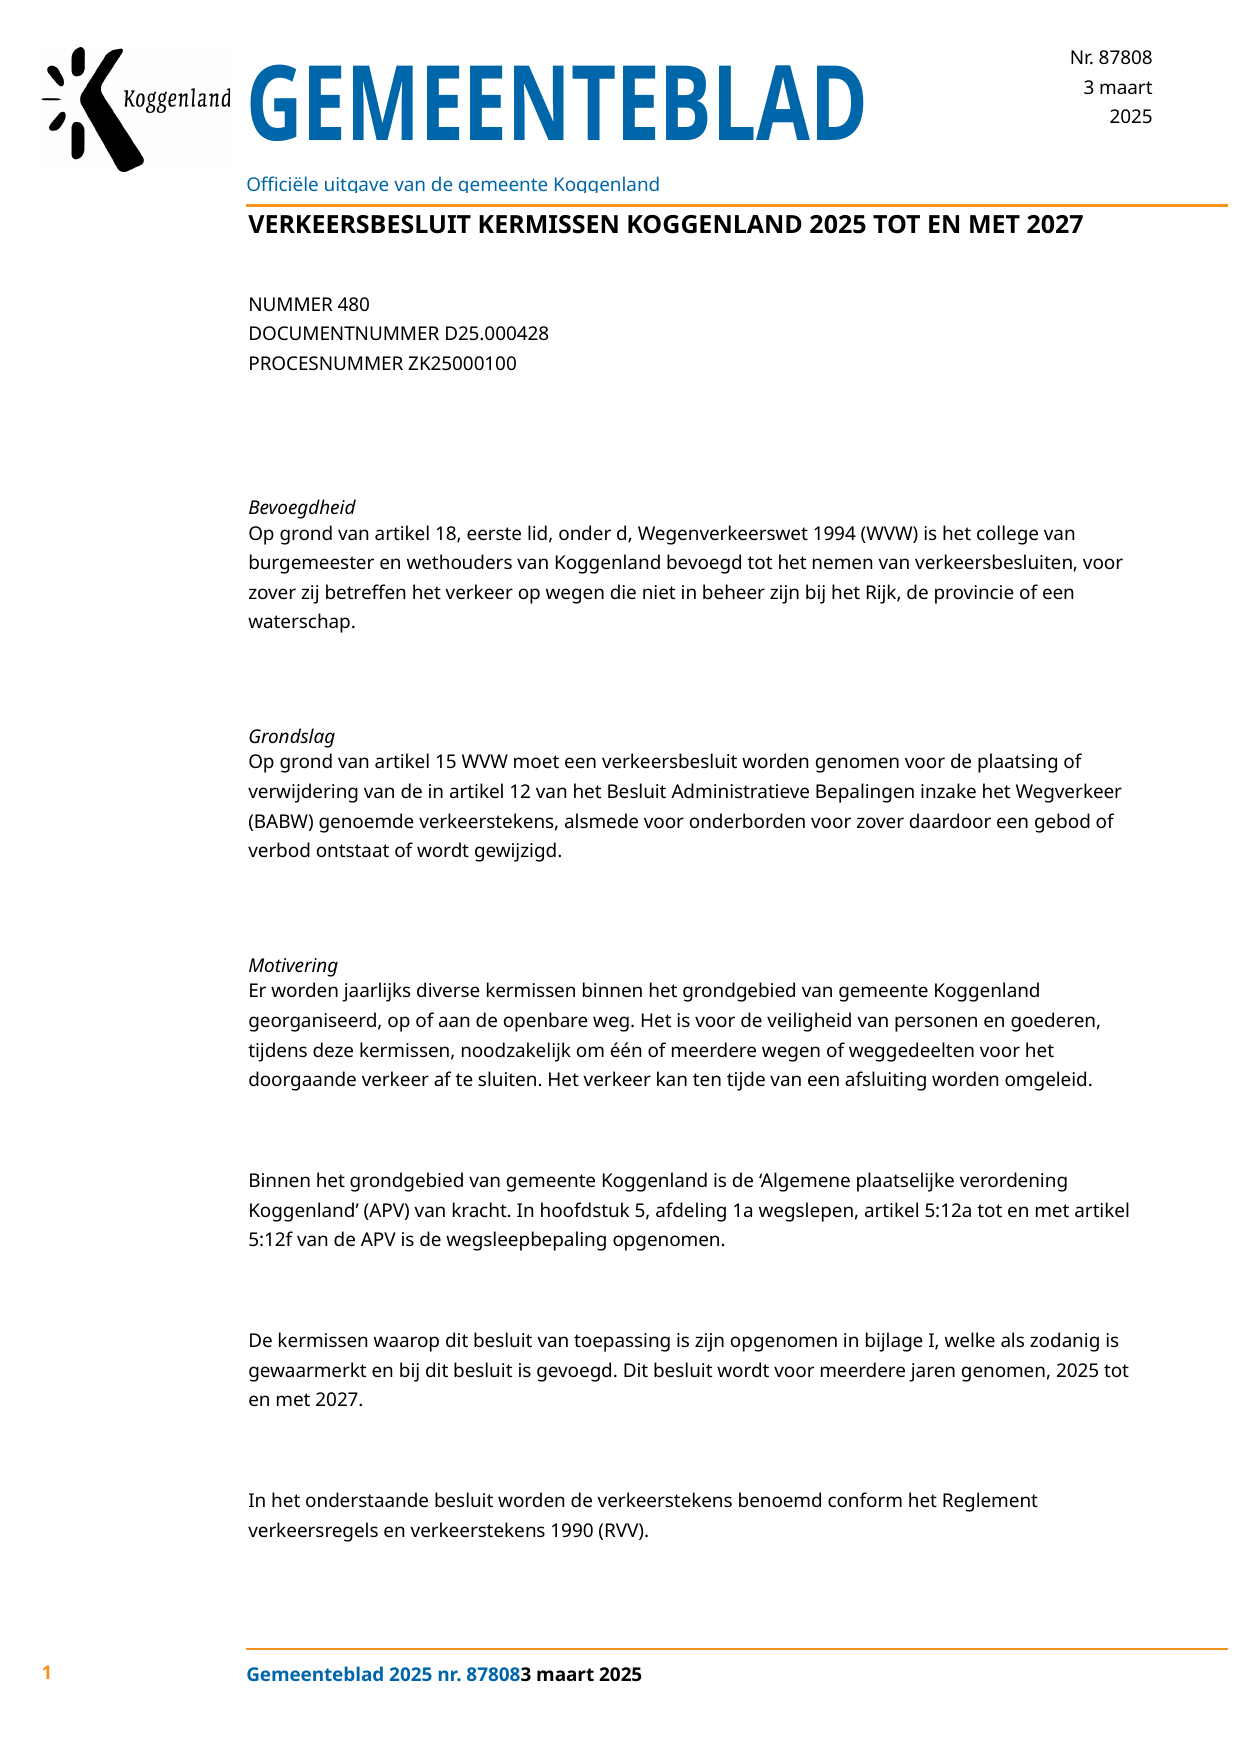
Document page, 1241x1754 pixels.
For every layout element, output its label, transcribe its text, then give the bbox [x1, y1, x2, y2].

picture [41, 47, 231, 172]
text Grondslag [248, 723, 1152, 749]
text NUMMER 480 [248, 291, 1152, 317]
text PROCESNUMMER ZK25000100 [248, 350, 1152, 376]
text In het onderstaande besluit worden de verkeerstekens benoemd conform het Reglement verkeersregels en verkeerstekens 1990 (RVV). [248, 1487, 1152, 1542]
text Er worden jaarlijks diverse kermissen binnen het grondgebied van gemeente Koggenland georganiseerd, op of aan de openbare weg. Het is voor de veiligheid van personen en goederen, tijdens deze kermissen, noodzakelijk om één of meerdere wegen of weggedeelten voor het doorgaande verkeer af te sluiten. Het verkeer kan ten tijde van een afsluiting worden omgeleid. [248, 978, 1152, 1092]
text De kermissen waarop dit besluit van toepassing is zijn opgenomen in bijlage I, welke als zodanig is gewaarmerkt en bij dit besluit is gevoegd. Dit besluit wordt voor meerdere jaren genomen, 2025 tot en met 2027. [248, 1327, 1152, 1412]
text Op grond van artikel 18, eerste lid, onder d, Wegenverkeerswet 1994 (WVW) is het college van burgemeester en wethouders van Koggenland bevoegd tot het nemen van verkeersbesluiten, voor zover zij betreffen het verkeer op wegen die niet in beheer zijn bij het Rijk, de provincie of een waterschap. [248, 520, 1152, 634]
text Binnen het grondgebied van gemeente Koggenland is de ‘Algemene plaatselijke verordening Koggenland’ (APV) van kracht. In hoofdstuk 5, afdeling 1a wegslepen, artikel 5:12a tot en met artikel 5:12f van de APV is de wegsleepbepaling opgenomen. [248, 1167, 1152, 1252]
text Op grond van artikel 15 WVW moet een verkeersbesluit worden genomen voor de plaatsing of verwijdering van de in artikel 12 van het Besluit Administratieve Bepalingen inzake het Wegverkeer (BABW) genoemde verkeerstekens, alsmede voor onderborden voor zover daardoor een gebod of verbod ontstaat of wordt gewijzigd. [248, 749, 1152, 863]
text Motivering [248, 952, 1152, 978]
text Bevoegdheid [248, 494, 1152, 520]
text VERKEERSBESLUIT KERMISSEN KOGGENLAND 2025 TOT EN MET 2027 [248, 207, 1152, 241]
text DOCUMENTNUMMER D25.000428 [248, 321, 1152, 346]
